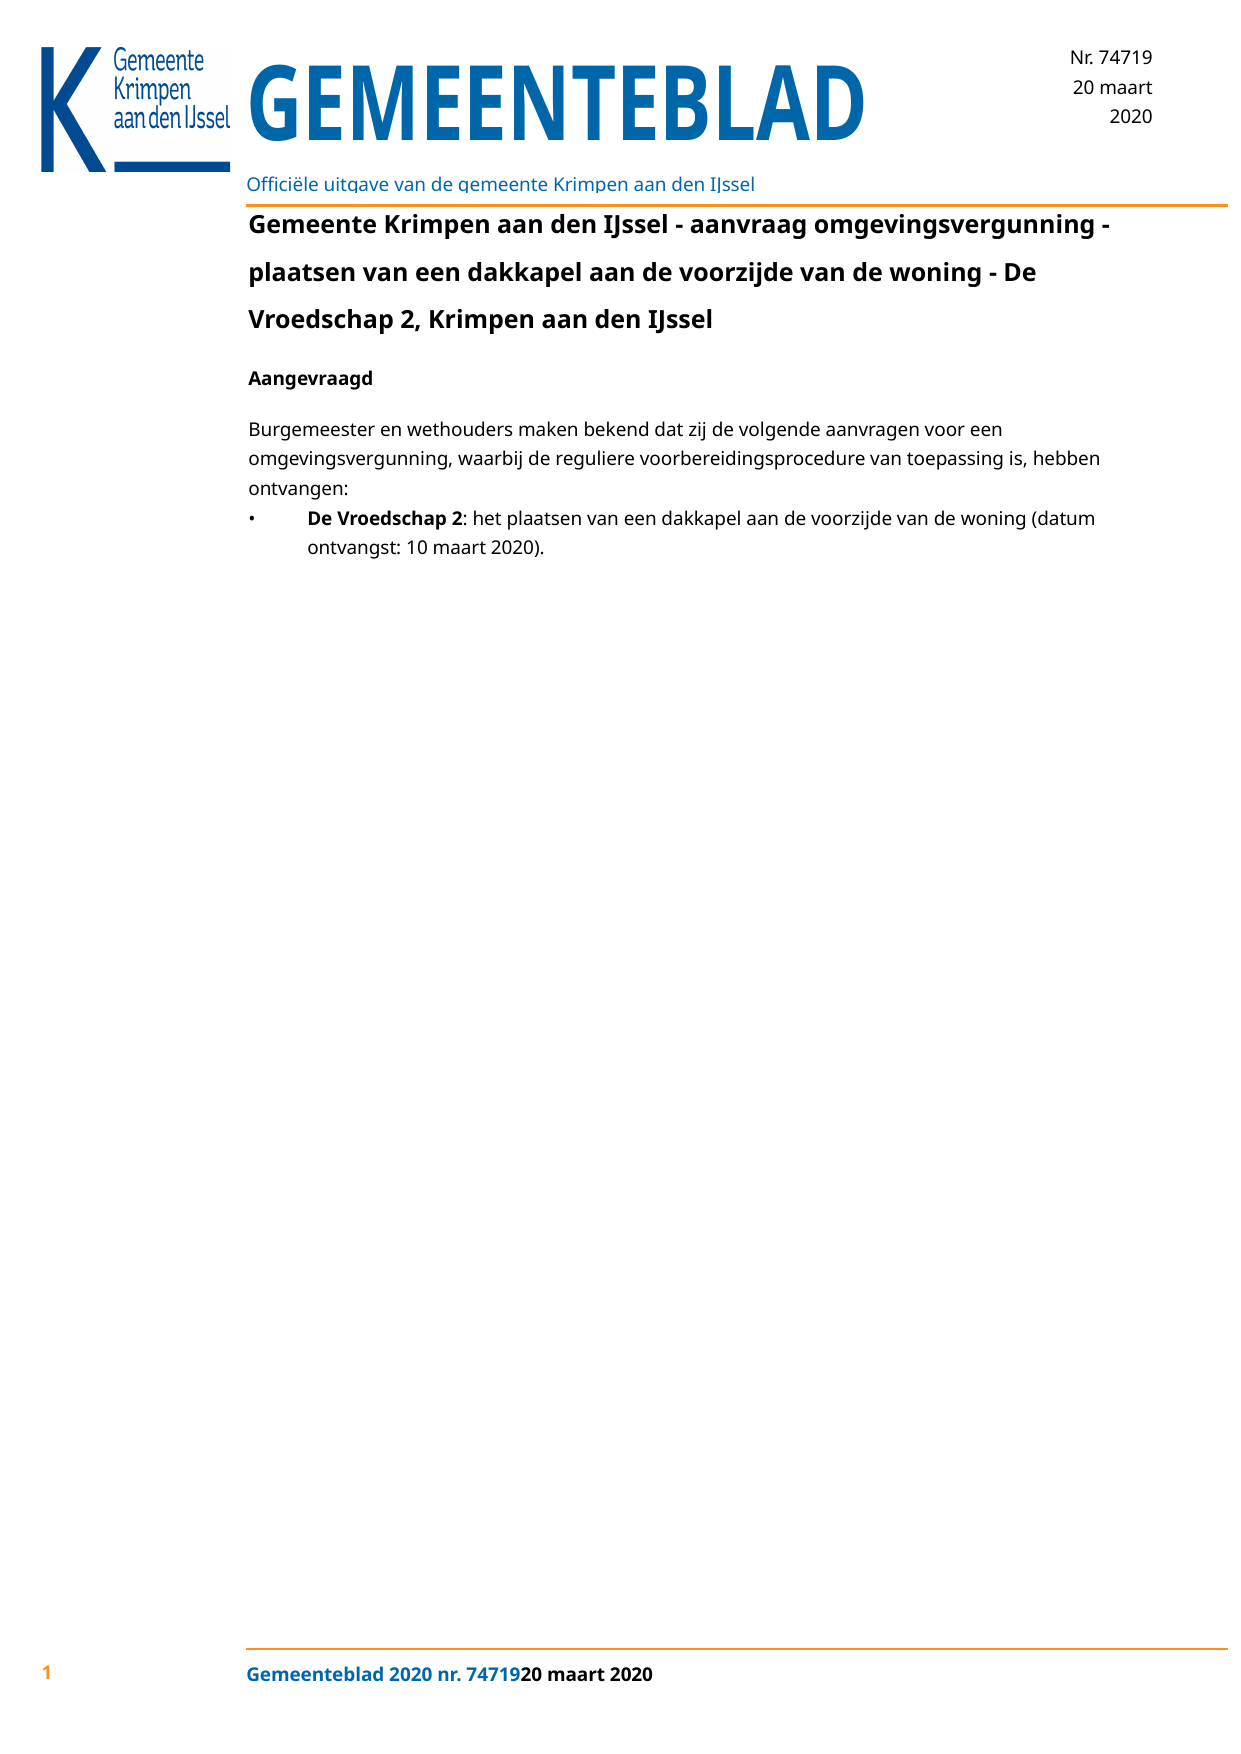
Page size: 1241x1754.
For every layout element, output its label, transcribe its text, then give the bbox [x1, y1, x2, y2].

picture [41, 47, 231, 172]
list De Vroedschap 2: het plaatsen van een dakkapel aan de voorzijde van de woning (datum ontvangst: 10 maart 2020). [248, 505, 1152, 560]
text Aangevraagd [248, 366, 1152, 391]
text Burgemeester en wethouders maken bekend dat zij de volgende aanvragen voor een omgevingsvergunning, waarbij de reguliere voorbereidingsprocedure van toepassing is, hebben ontvangen: [248, 416, 1152, 501]
text Gemeente Krimpen aan den IJssel - aanvraag omgevingsvergunning - plaatsen van een dakkapel aan de voorzijde van de woning - De Vroedschap 2, Krimpen aan den IJssel [248, 207, 1152, 336]
